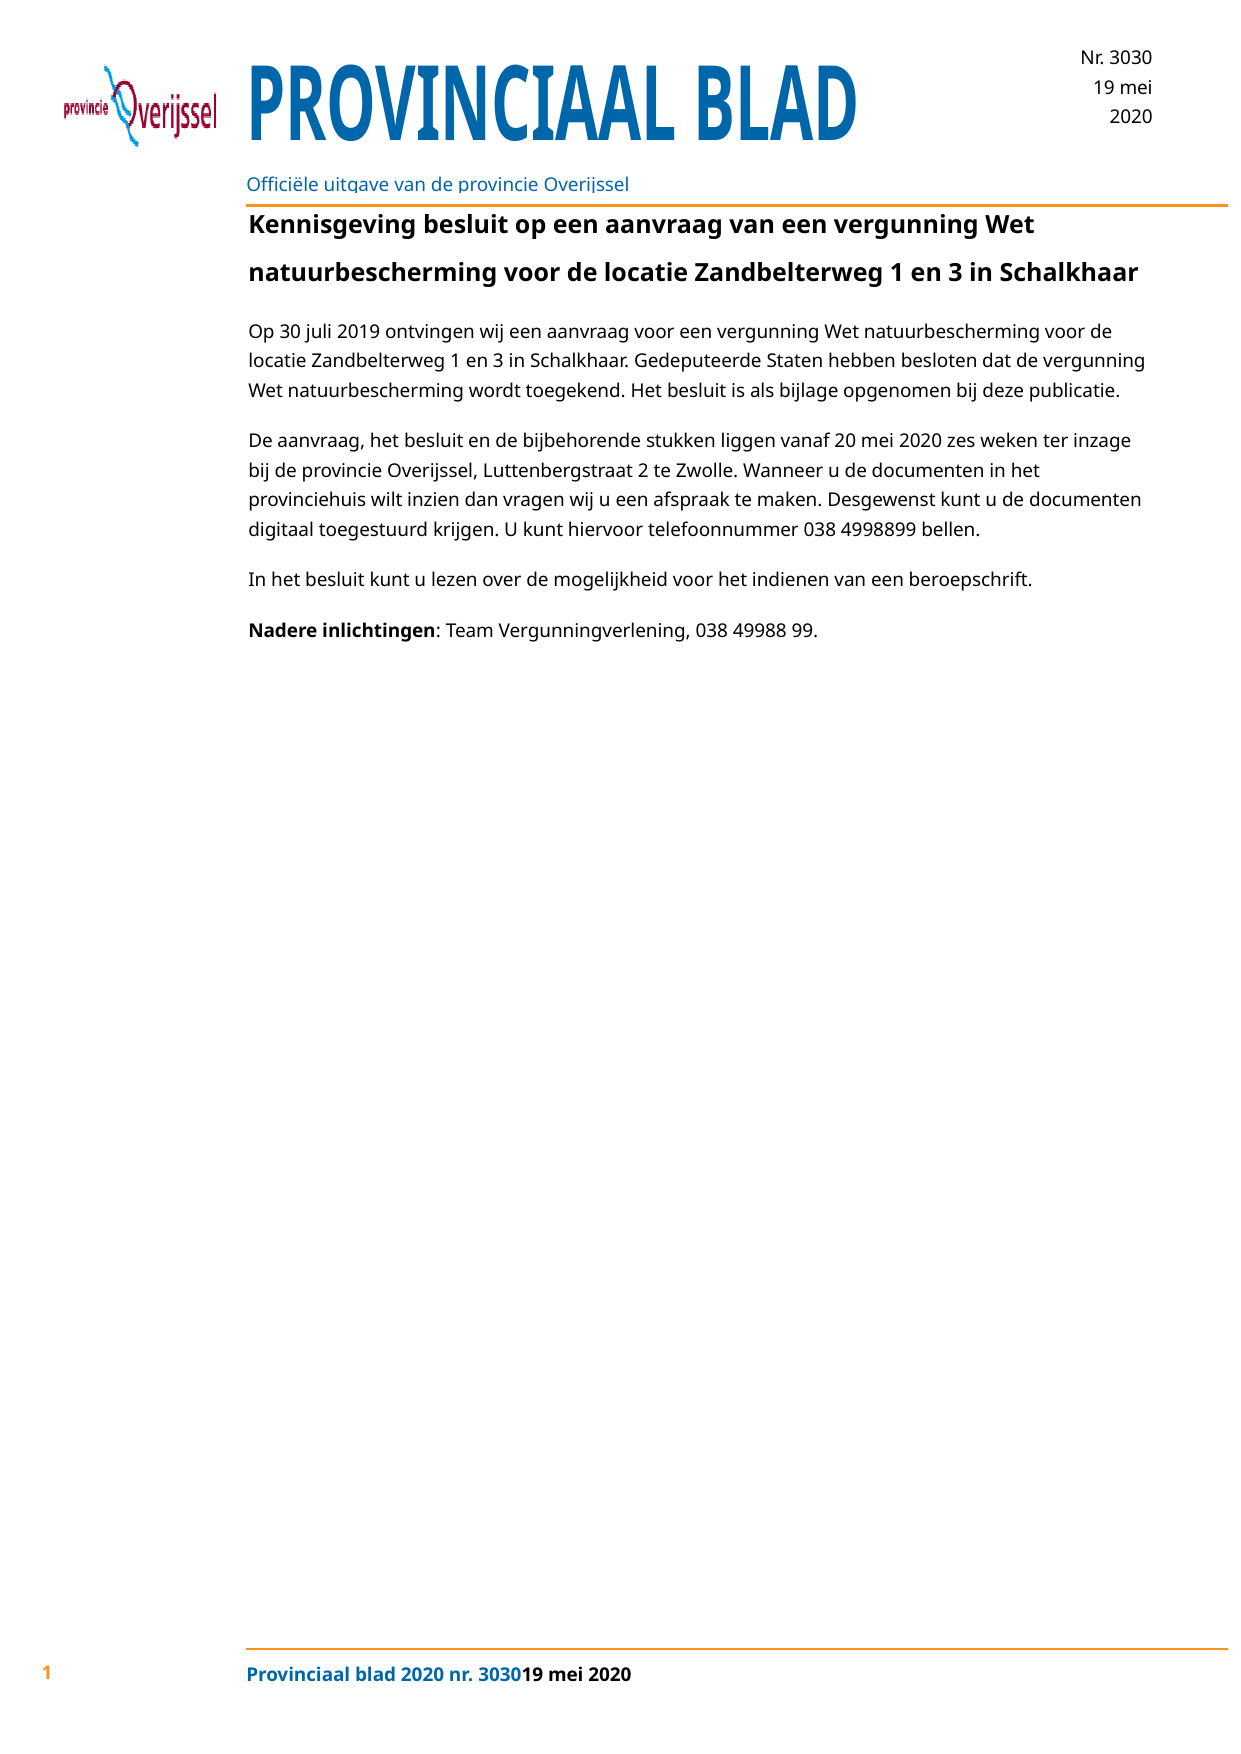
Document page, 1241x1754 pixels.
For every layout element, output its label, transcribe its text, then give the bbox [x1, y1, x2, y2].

picture [41, 47, 231, 172]
text De aanvraag, het besluit en de bijbehorende stukken liggen vanaf 20 mei 2020 zes weken ter inzage bij de provincie Overijssel, Luttenbergstraat 2 te Zwolle. Wanneer u de documenten in het provinciehuis wilt inzien dan vragen wij u een afspraak te maken. Desgewenst kunt u de documenten digitaal toegestuurd krijgen. U kunt hiervoor telefoonnummer 038 4998899 bellen. [248, 427, 1152, 542]
text Op 30 juli 2019 ontvingen wij een aanvraag voor een vergunning Wet natuurbescherming voor de locatie Zandbelterweg 1 en 3 in Schalkhaar. Gedeputeerde Staten hebben besloten dat de vergunning Wet natuurbescherming wordt toegekend. Het besluit is als bijlage opgenomen bij deze publicatie. [248, 318, 1152, 403]
text Nadere inlichtingen: Team Vergunningverlening, 038 49988 99. [248, 617, 1152, 643]
text In het besluit kunt u lezen over de mogelijkheid voor het indienen van een beroepschrift. [248, 567, 1152, 592]
text Kennisgeving besluit op een aanvraag van een vergunning Wet natuurbescherming voor de locatie Zandbelterweg 1 en 3 in Schalkhaar [248, 207, 1152, 288]
